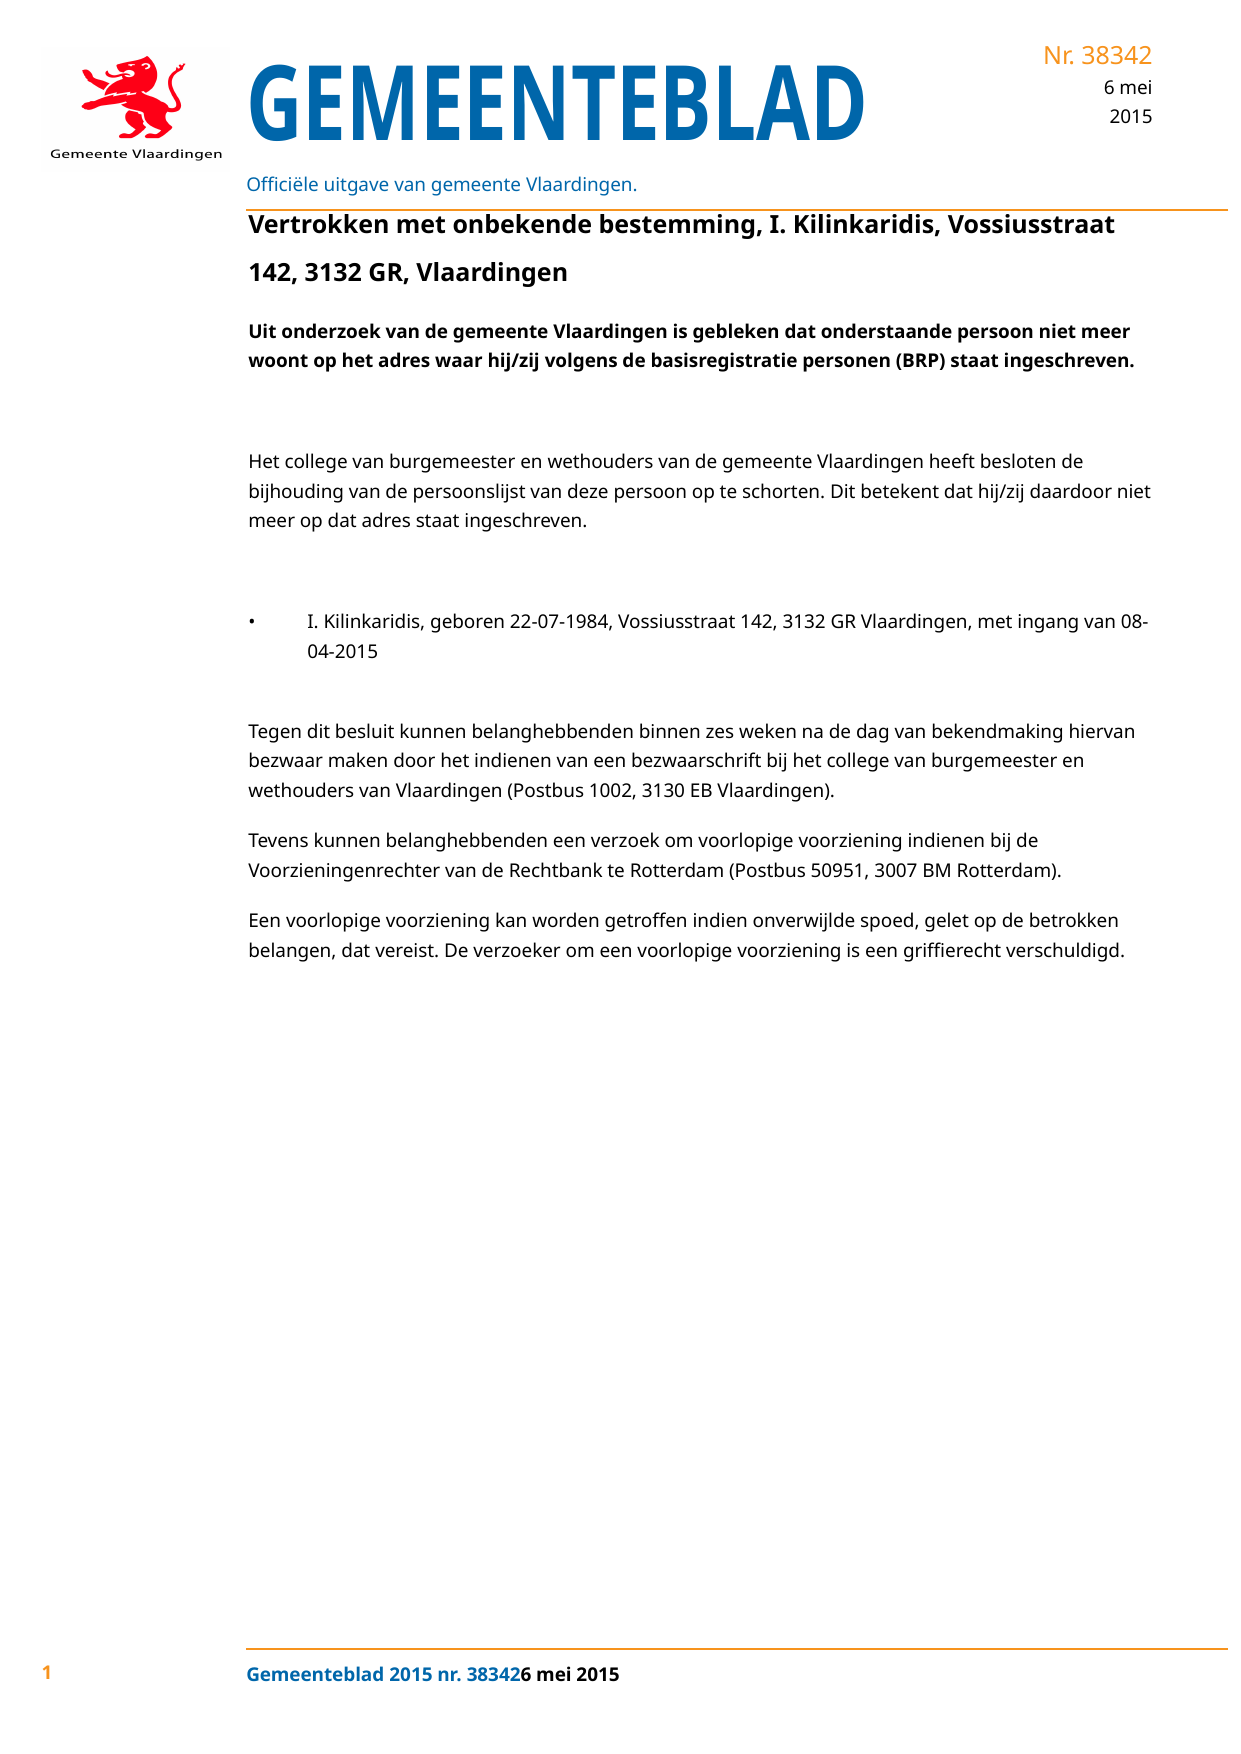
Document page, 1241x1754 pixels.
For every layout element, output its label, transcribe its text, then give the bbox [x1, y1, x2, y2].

text Het college van burgemeester en wethouders van de gemeente Vlaardingen heeft besloten de bijhouding van de persoonslijst van deze persoon op te schorten. Dit betekent dat hij/zij daardoor niet meer op dat adres staat ingeschreven. [248, 448, 1152, 533]
text Uit onderzoek van de gemeente Vlaardingen is gebleken dat onderstaande persoon niet meer woont op het adres waar hij/zij volgens de basisregistratie personen (BRP) staat ingeschreven. [248, 318, 1152, 373]
text Tegen dit besluit kunnen belanghebbenden binnen zes weken na de dag van bekendmaking hiervan bezwaar maken door het indienen van een bezwaarschrift bij het college van burgemeester en wethouders van Vlaardingen (Postbus 1002, 3130 EB Vlaardingen). [248, 718, 1152, 803]
picture [41, 47, 231, 172]
list I. Kilinkaridis, geboren 22-07-1984, Vossiusstraat 142, 3132 GR Vlaardingen, met ingang van 08-04-2015 [248, 608, 1152, 664]
text Een voorlopige voorziening kan worden getroffen indien onverwijlde spoed, gelet op de betrokken belangen, dat vereist. De verzoeker om een voorlopige voorziening is een griffierecht verschuldigd. [248, 907, 1152, 963]
text Tevens kunnen belanghebbenden een verzoek om voorlopige voorziening indienen bij de Voorzieningenrechter van de Rechtbank te Rotterdam (Postbus 50951, 3007 BM Rotterdam). [248, 827, 1152, 883]
text Vertrokken met onbekende bestemming, I. Kilinkaridis, Vossiusstraat 142, 3132 GR, Vlaardingen [248, 211, 1152, 288]
